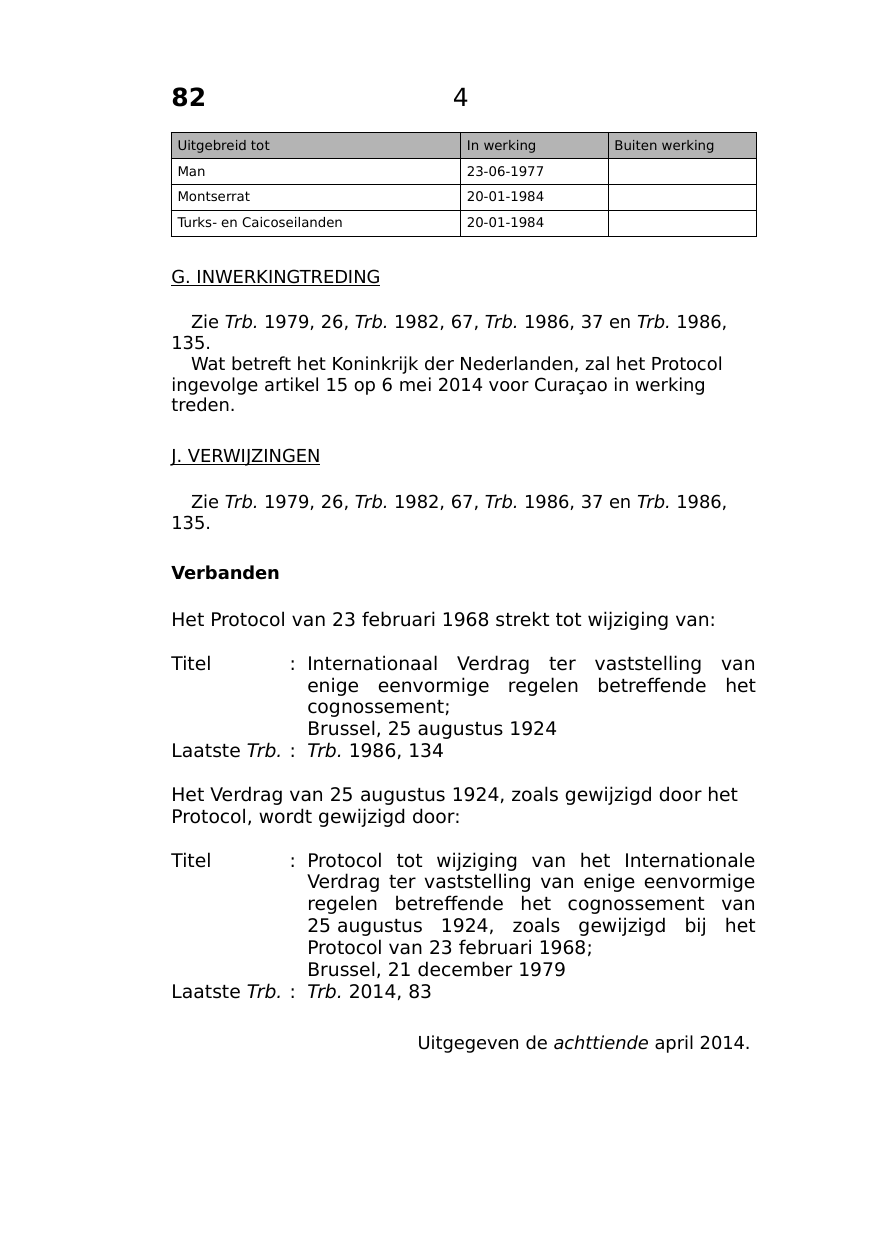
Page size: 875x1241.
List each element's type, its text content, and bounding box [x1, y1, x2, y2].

table_cell : [289, 653, 307, 740]
table_cell Trb. 2014, 83 [307, 981, 756, 1003]
subtitle J. VERWIJZINGEN [171, 446, 756, 467]
table_header Buiten werking [609, 133, 756, 158]
table_cell Het Verdrag van 25 augustus 1924, zoals gewijzigd door het Protocol, wordt gewijzigd door: [171, 784, 756, 828]
table_cell [289, 762, 307, 784]
table_header Uitgebreid tot [172, 133, 460, 158]
table_cell [289, 631, 307, 653]
table_cell Turks- en Caicoseilanden [172, 211, 460, 236]
table_cell [307, 828, 756, 849]
table_cell 23-06-1977 [461, 159, 608, 184]
table_header Het Protocol van 23 februari 1968 strekt tot wijziging van: [171, 609, 756, 631]
table_cell Laatste Trb. [171, 740, 289, 762]
table_cell : [289, 981, 307, 1003]
table_cell [171, 762, 289, 784]
table_cell : [289, 850, 307, 981]
table_cell Trb. 1986, 134 [307, 740, 756, 762]
table_cell Titel [171, 653, 289, 740]
table_cell [609, 185, 756, 210]
subtitle G. INWERKINGTREDING [171, 267, 756, 287]
table_cell : [289, 740, 307, 762]
table_cell [609, 159, 756, 184]
table_cell [289, 828, 307, 849]
table_cell Man [172, 159, 460, 184]
table_cell Internationaal Verdrag ter vaststelling van enige eenvormige regelen betreffende het cognossement; Brussel, 25 augustus 1924 [307, 653, 756, 740]
text Uitgegeven de achttiende april 2014. [171, 1033, 756, 1053]
table_cell [307, 762, 756, 784]
subtitle Verbanden [171, 563, 756, 584]
text Zie Trb. 1979, 26, Trb. 1982, 67, Trb. 1986, 37 en Trb. 1986, 135. [171, 312, 756, 354]
table_cell Laatste Trb. [171, 981, 289, 1003]
table_cell [307, 631, 756, 653]
table_cell 20-01-1984 [461, 185, 608, 210]
table_header In werking [461, 133, 608, 158]
table_cell Protocol tot wijziging van het Internationale Verdrag ter vaststelling van enige eenvormige regelen betreffende het cognossement van 25 augustus 1924, zoals gewijzigd bij het Protocol van 23 februari 1968; Brussel, 21 december 1979 [307, 850, 756, 981]
table_cell 20-01-1984 [461, 211, 608, 236]
table_cell Titel [171, 850, 289, 981]
text Zie Trb. 1979, 26, Trb. 1982, 67, Trb. 1986, 37 en Trb. 1986, 135. [171, 492, 756, 533]
table_cell [609, 211, 756, 236]
table_cell [171, 631, 289, 653]
table_cell [171, 828, 289, 849]
text Wat betreft het Koninkrijk der Nederlanden, zal het Protocol ingevolge artikel 15 op 6 mei 2014 voor Curaçao in werking treden. [171, 354, 756, 416]
table_cell Montserrat [172, 185, 460, 210]
